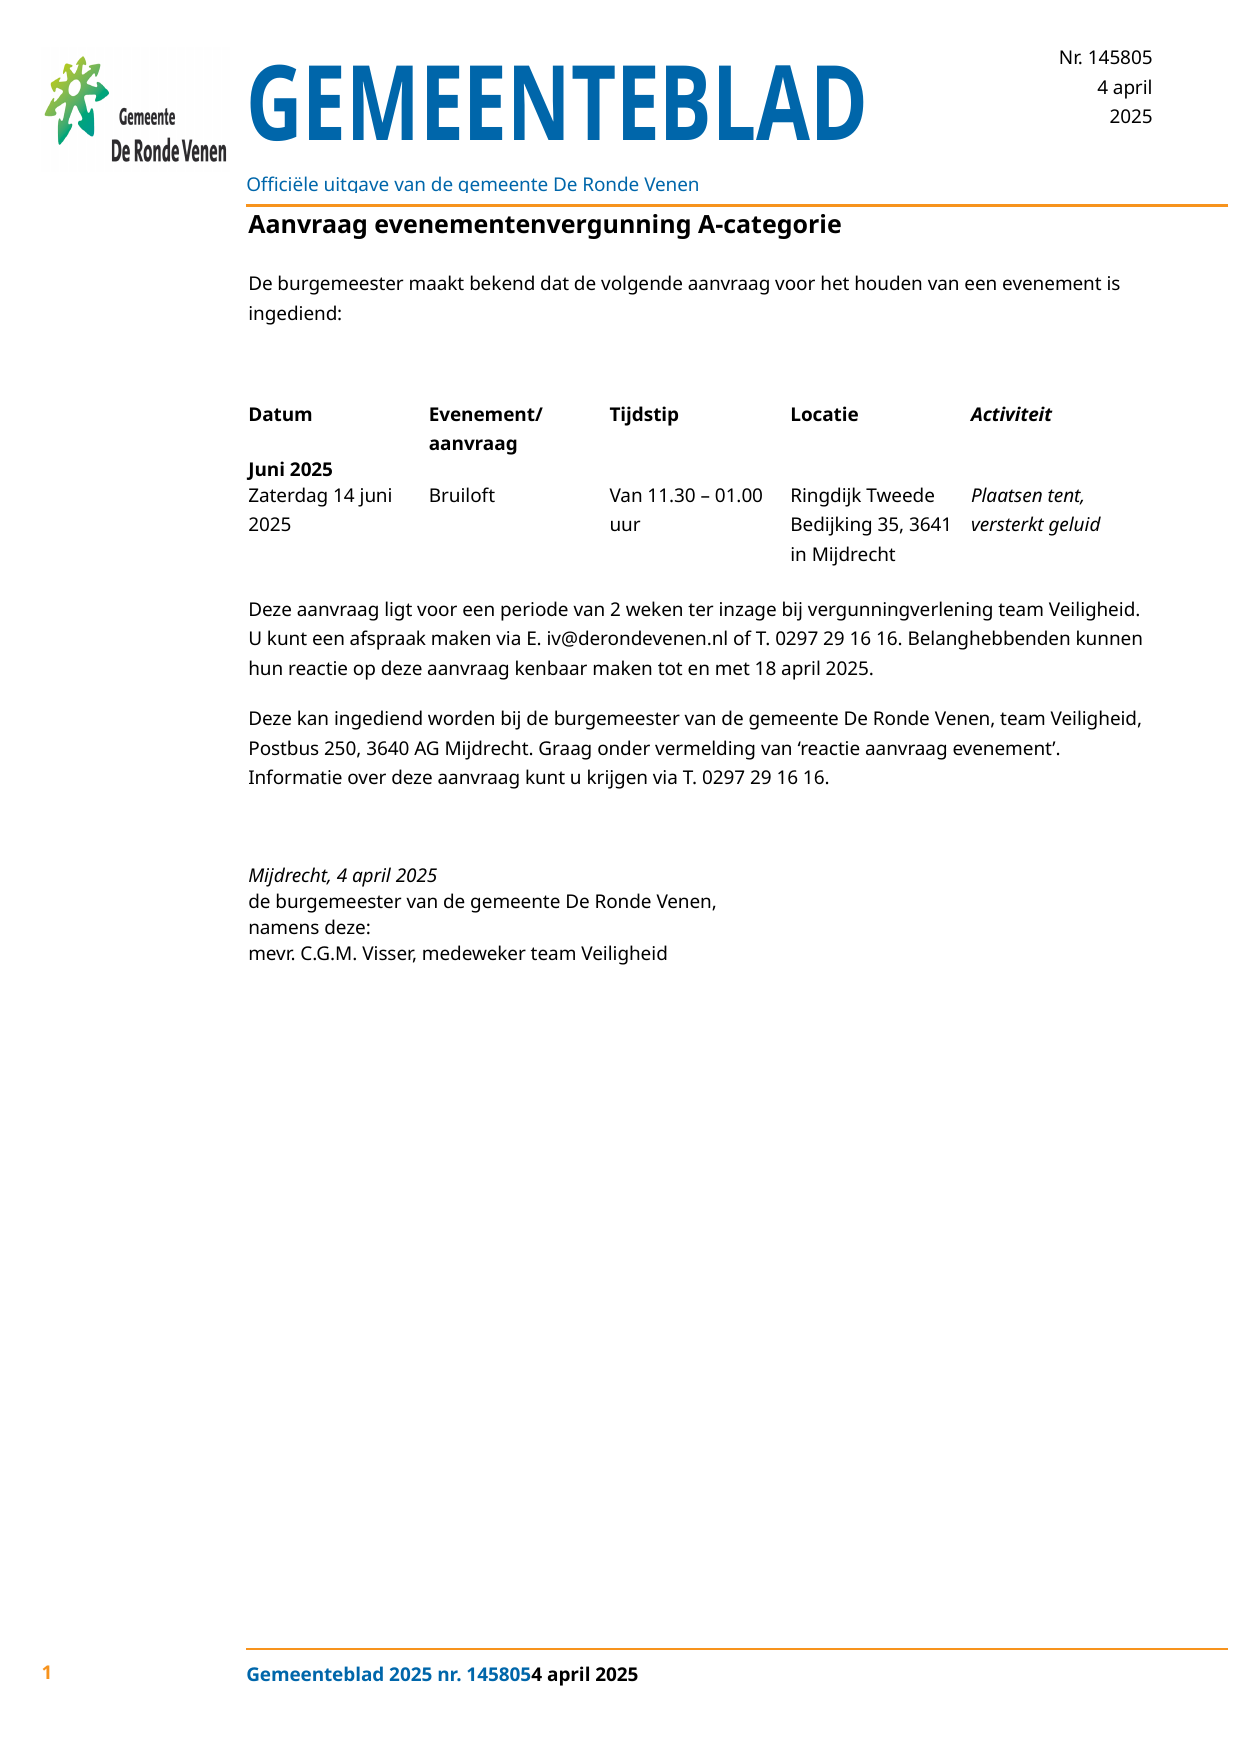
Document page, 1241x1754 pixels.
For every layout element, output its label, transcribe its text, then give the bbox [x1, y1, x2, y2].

table_cell Plaatsen tent, versterkt geluid [971, 482, 1152, 567]
table_header Datum [248, 401, 429, 456]
table_header Locatie [790, 401, 971, 456]
text de burgemeester van de gemeente De Ronde Venen, [248, 888, 1152, 914]
table_header Tijdstip [609, 401, 790, 456]
table_cell [609, 567, 790, 592]
table_cell Van 11.30 – 01.00 uur [609, 482, 790, 567]
table_cell Juni 2025 [248, 456, 429, 482]
table_cell [248, 567, 429, 592]
table_cell [609, 456, 790, 482]
table_header Evenement/aanvraag [429, 401, 609, 456]
table_cell [790, 456, 971, 482]
table_cell [429, 567, 609, 592]
text mevr. C.G.M. Visser, medeweker team Veiligheid [248, 940, 1152, 966]
table_cell [971, 456, 1152, 482]
text Mijdrecht, 4 april 2025 [248, 863, 1152, 888]
table_cell Bruiloft [429, 482, 609, 567]
text Deze kan ingediend worden bij de burgemeester van de gemeente De Ronde Venen, team Veiligheid, Postbus 250, 3640 AG Mijdrecht. Graag onder vermelding van ‘reactie aanvraag evenement’. Informatie over deze aanvraag kunt u krijgen via T. 0297 29 16 16. [248, 705, 1152, 790]
table_cell Zaterdag 14 juni 2025 [248, 482, 429, 567]
text Aanvraag evenementenvergunning A-categorie [248, 207, 1152, 241]
picture [41, 47, 231, 172]
table_cell [790, 567, 971, 592]
table_header Activiteit [971, 401, 1152, 456]
table_cell [429, 456, 609, 482]
text namens deze: [248, 914, 1152, 940]
text De burgemeester maakt bekend dat de volgende aanvraag voor het houden van een evenement is ingediend: [248, 270, 1152, 326]
table_cell Ringdijk Tweede Bedijking 35, 3641 in Mijdrecht [790, 482, 971, 567]
text Deze aanvraag ligt voor een periode van 2 weken ter inzage bij vergunningverlening team Veiligheid. U kunt een afspraak maken via E. iv@derondevenen.nl of T. 0297 29 16 16. Belanghebbenden kunnen hun reactie op deze aanvraag kenbaar maken tot en met 18 april 2025. [248, 596, 1152, 681]
table_cell [971, 567, 1152, 592]
